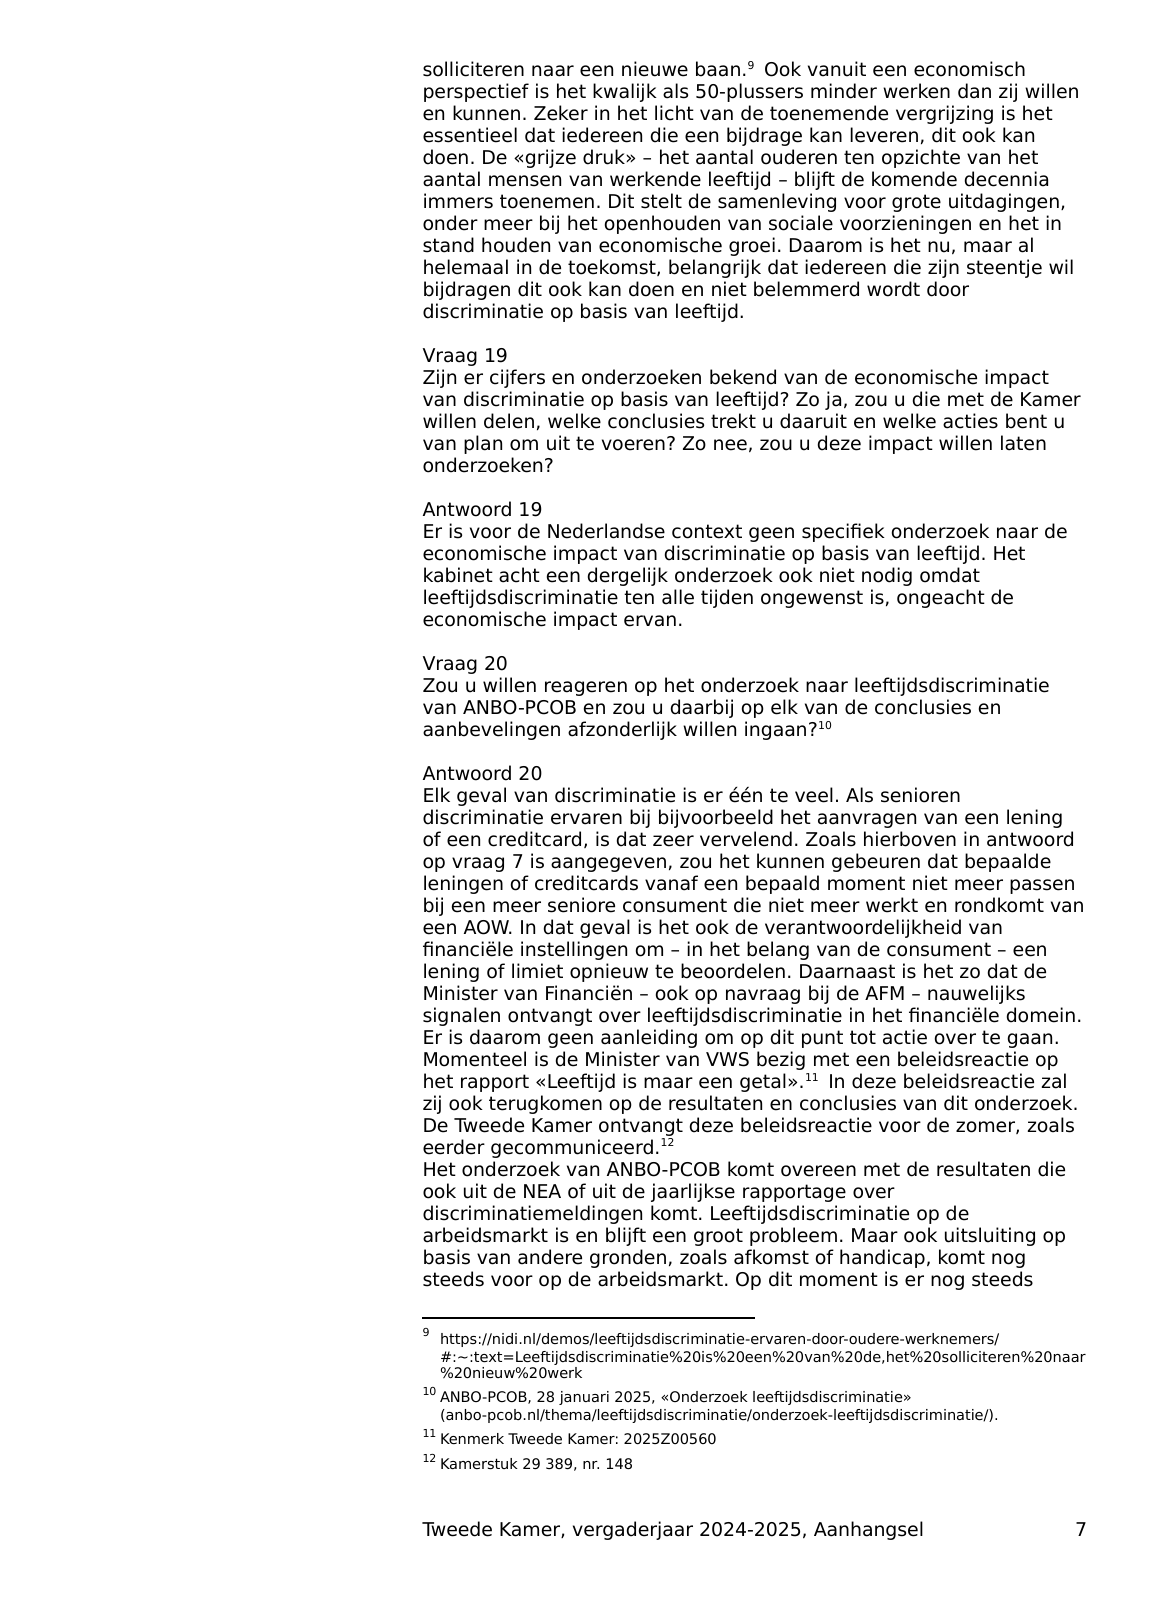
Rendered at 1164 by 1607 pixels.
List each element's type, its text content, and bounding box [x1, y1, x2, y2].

text https://nidi.nl/demos/leeftijdsdiscriminatie-ervaren-door-oudere-werknemers/#:~:text=Leeftijdsdiscriminatie%20is%20een%20van%20de,het%20solliciteren%20naar%20nieuw%20werk [422, 1327, 1087, 1382]
text Antwoord 19 [422, 499, 1087, 521]
text Antwoord 20 [422, 763, 1087, 785]
text Kenmerk Tweede Kamer: 2025Z00560 [422, 1427, 1087, 1449]
text Er is voor de Nederlandse context geen specifiek onderzoek naar de economische impact van discriminatie op basis van leeftijd. Het kabinet acht een dergelijk onderzoek ook niet nodig omdat leeftijdsdiscriminatie ten alle tijden ongewenst is, ongeacht de economische impact ervan. [422, 521, 1087, 631]
text Momenteel is de Minister van VWS bezig met een beleidsreactie op het rapport «Leeftijd is maar een getal». In deze beleidsreactie zal zij ook terugkomen op de resultaten en conclusies van dit onderzoek. De Tweede Kamer ontvangt deze beleidsreactie voor de zomer, zoals eerder gecommuniceerd. [422, 1049, 1087, 1159]
text Zou u willen reageren op het onderzoek naar leeftijdsdiscriminatie van ANBO-PCOB en zou u daarbij op elk van de conclusies en aanbevelingen afzonderlijk willen ingaan? [422, 675, 1087, 741]
text Zijn er cijfers en onderzoeken bekend van de economische impact van discriminatie op basis van leeftijd? Zo ja, zou u die met de Kamer willen delen, welke conclusies trekt u daaruit en welke acties bent u van plan om uit te voeren? Zo nee, zou u deze impact willen laten onderzoeken? [422, 367, 1087, 477]
text Het onderzoek van ANBO-PCOB komt overeen met de resultaten die ook uit de NEA of uit de jaarlijkse rapportage over discriminatiemeldingen komt. Leeftijdsdiscriminatie op de arbeidsmarkt is en blijft een groot probleem. Maar ook uitsluiting op basis van andere gronden, zoals afkomst of handicap, komt nog steeds voor op de arbeidsmarkt. Op dit moment is er nog steeds [422, 1159, 1087, 1291]
text ANBO-PCOB, 28 januari 2025, «Onderzoek leeftijdsdiscriminatie» (anbo-pcob.nl/thema/leeftijdsdiscriminatie/onderzoek-leeftijdsdiscriminatie/). [422, 1385, 1087, 1424]
text Vraag 19 [422, 345, 1087, 367]
text Vraag 20 [422, 653, 1087, 675]
text Elk geval van discriminatie is er één te veel. Als senioren discriminatie ervaren bij bijvoorbeeld het aanvragen van een lening of een creditcard, is dat zeer vervelend. Zoals hierboven in antwoord op vraag 7 is aangegeven, zou het kunnen gebeuren dat bepaalde leningen of creditcards vanaf een bepaald moment niet meer passen bij een meer seniore consument die niet meer werkt en rondkomt van een AOW. In dat geval is het ook de verantwoordelijkheid van financiële instellingen om – in het belang van de consument – een lening of limiet opnieuw te beoordelen. Daarnaast is het zo dat de Minister van Financiën – ook op navraag bij de AFM – nauwelijks signalen ontvangt over leeftijdsdiscriminatie in het financiële domein. Er is daarom geen aanleiding om op dit punt tot actie over te gaan. [422, 785, 1087, 1049]
text solliciteren naar een nieuwe baan. Ook vanuit een economisch perspectief is het kwalijk als 50-plussers minder werken dan zij willen en kunnen. Zeker in het licht van de toenemende vergrijzing is het essentieel dat iedereen die een bijdrage kan leveren, dit ook kan doen. De «grijze druk» – het aantal ouderen ten opzichte van het aantal mensen van werkende leeftijd – blijft de komende decennia immers toenemen. Dit stelt de samenleving voor grote uitdagingen, onder meer bij het openhouden van sociale voorzieningen en het in stand houden van economische groei. Daarom is het nu, maar al helemaal in de toekomst, belangrijk dat iedereen die zijn steentje wil bijdragen dit ook kan doen en niet belemmerd wordt door discriminatie op basis van leeftijd. [422, 59, 1087, 323]
text Kamerstuk 29 389, nr. 148 [422, 1452, 1087, 1474]
